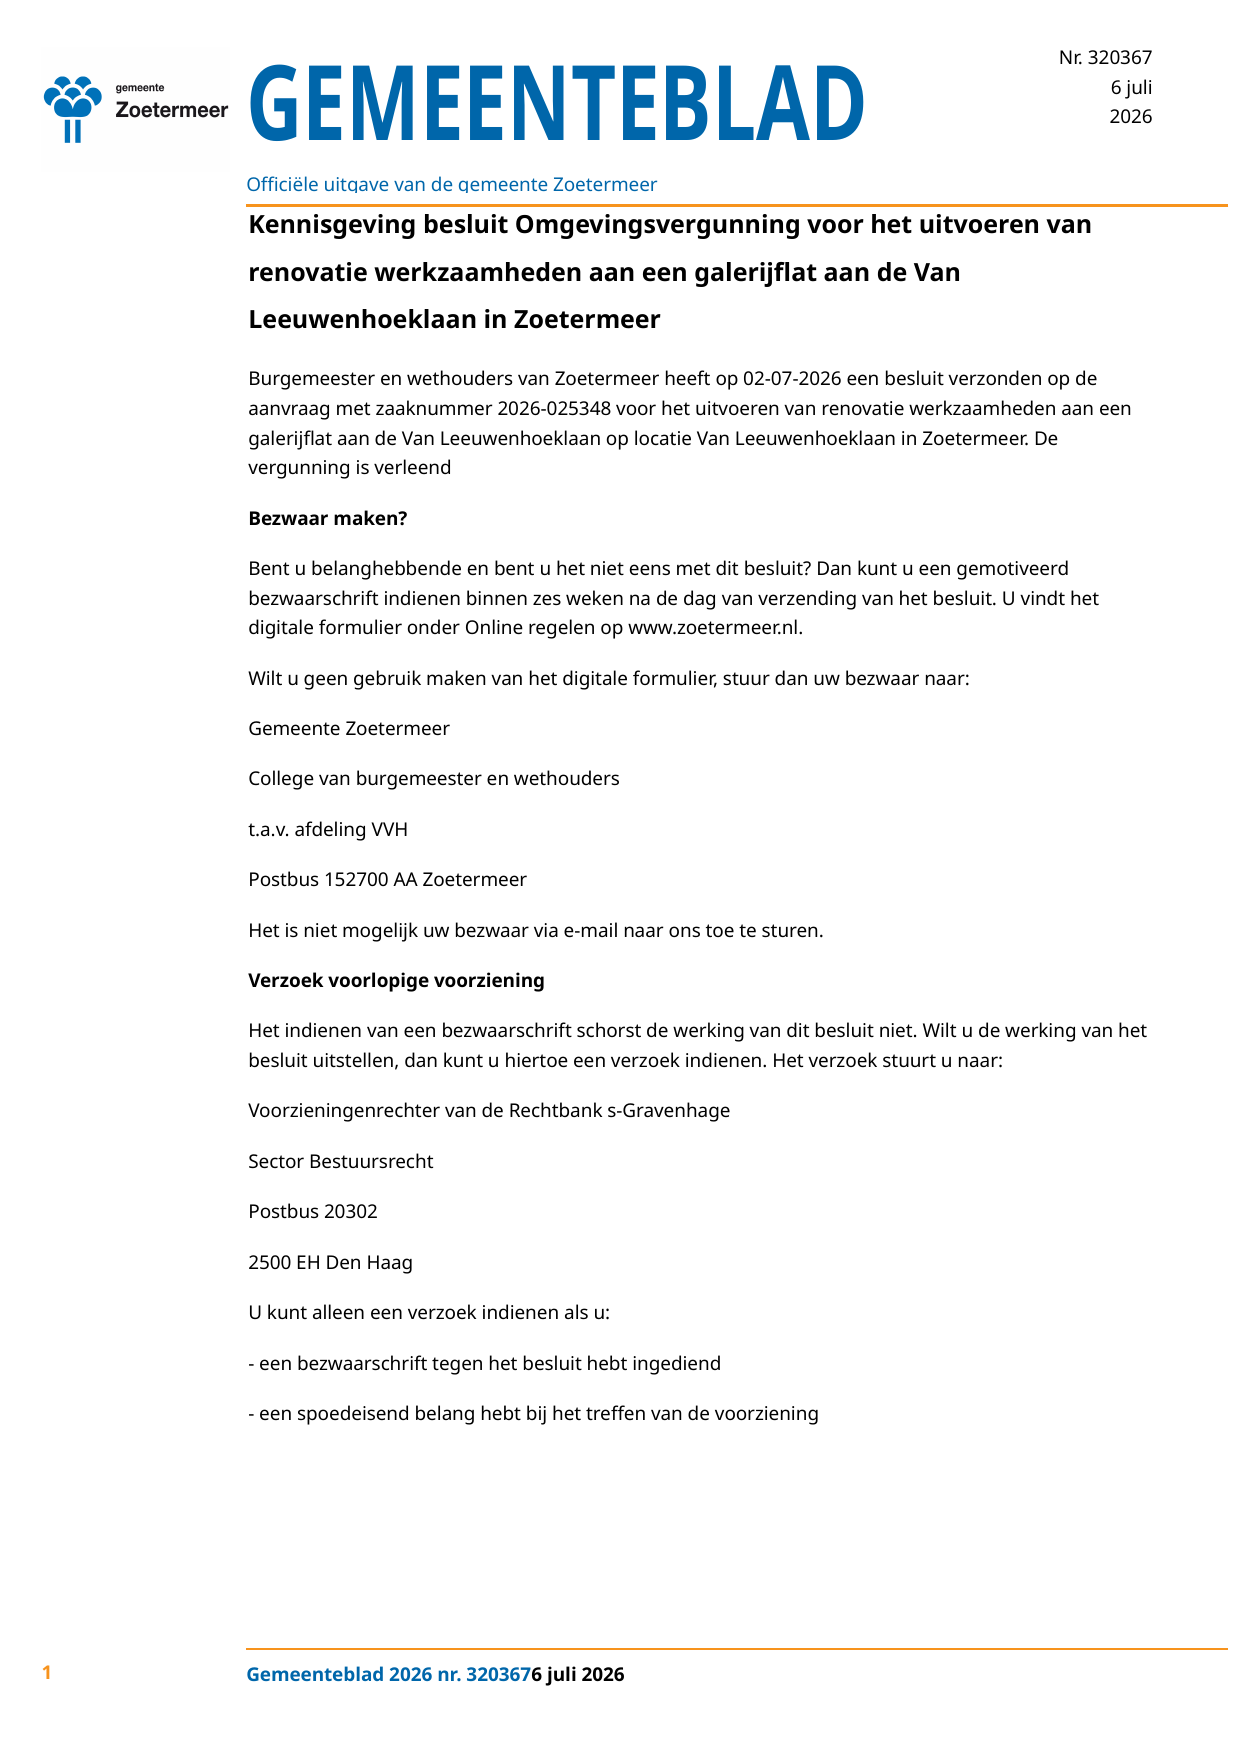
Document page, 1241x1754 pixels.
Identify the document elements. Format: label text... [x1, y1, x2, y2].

text - een bezwaarschrift tegen het besluit hebt ingediend [248, 1350, 1152, 1375]
text Bezwaar maken? [248, 505, 1152, 530]
text Gemeente Zoetermeer [248, 715, 1152, 741]
text 2500 EH Den Haag [248, 1249, 1152, 1274]
text Het is niet mogelijk uw bezwaar via e-mail naar ons toe te sturen. [248, 917, 1152, 942]
text College van burgemeester en wethouders [248, 766, 1152, 791]
text Kennisgeving besluit Omgevingsvergunning voor het uitvoeren van renovatie werkzaamheden aan een galerijflat aan de Van Leeuwenhoeklaan in Zoetermeer [248, 207, 1152, 336]
text Bent u belanghebbende en bent u het niet eens met dit besluit? Dan kunt u een gemotiveerd bezwaarschrift indienen binnen zes weken na de dag van verzending van het besluit. U vindt het digitale formulier onder Online regelen op www.zoetermeer.nl. [248, 555, 1152, 640]
text Het indienen van een bezwaarschrift schorst de werking van dit besluit niet. Wilt u de werking van het besluit uitstellen, dan kunt u hiertoe een verzoek indienen. Het verzoek stuurt u naar: [248, 1018, 1152, 1073]
picture [41, 47, 231, 172]
text Postbus 20302 [248, 1198, 1152, 1224]
text t.a.v. afdeling VVH [248, 816, 1152, 842]
text Voorzieningenrechter van de Rechtbank s-Gravenhage [248, 1098, 1152, 1123]
text U kunt alleen een verzoek indienen als u: [248, 1299, 1152, 1325]
text Burgemeester en wethouders van Zoetermeer heeft op 02-07-2026 een besluit verzonden op de aanvraag met zaaknummer 2026-025348 voor het uitvoeren van renovatie werkzaamheden aan een galerijflat aan de Van Leeuwenhoeklaan op locatie Van Leeuwenhoeklaan in Zoetermeer. De vergunning is verleend [248, 366, 1152, 480]
text Postbus 152700 AA Zoetermeer [248, 866, 1152, 892]
text Verzoek voorlopige voorziening [248, 967, 1152, 993]
text Sector Bestuursrecht [248, 1148, 1152, 1174]
text Wilt u geen gebruik maken van het digitale formulier, stuur dan uw bezwaar naar: [248, 665, 1152, 690]
text - een spoedeisend belang hebt bij het treffen van de voorziening [248, 1400, 1152, 1426]
